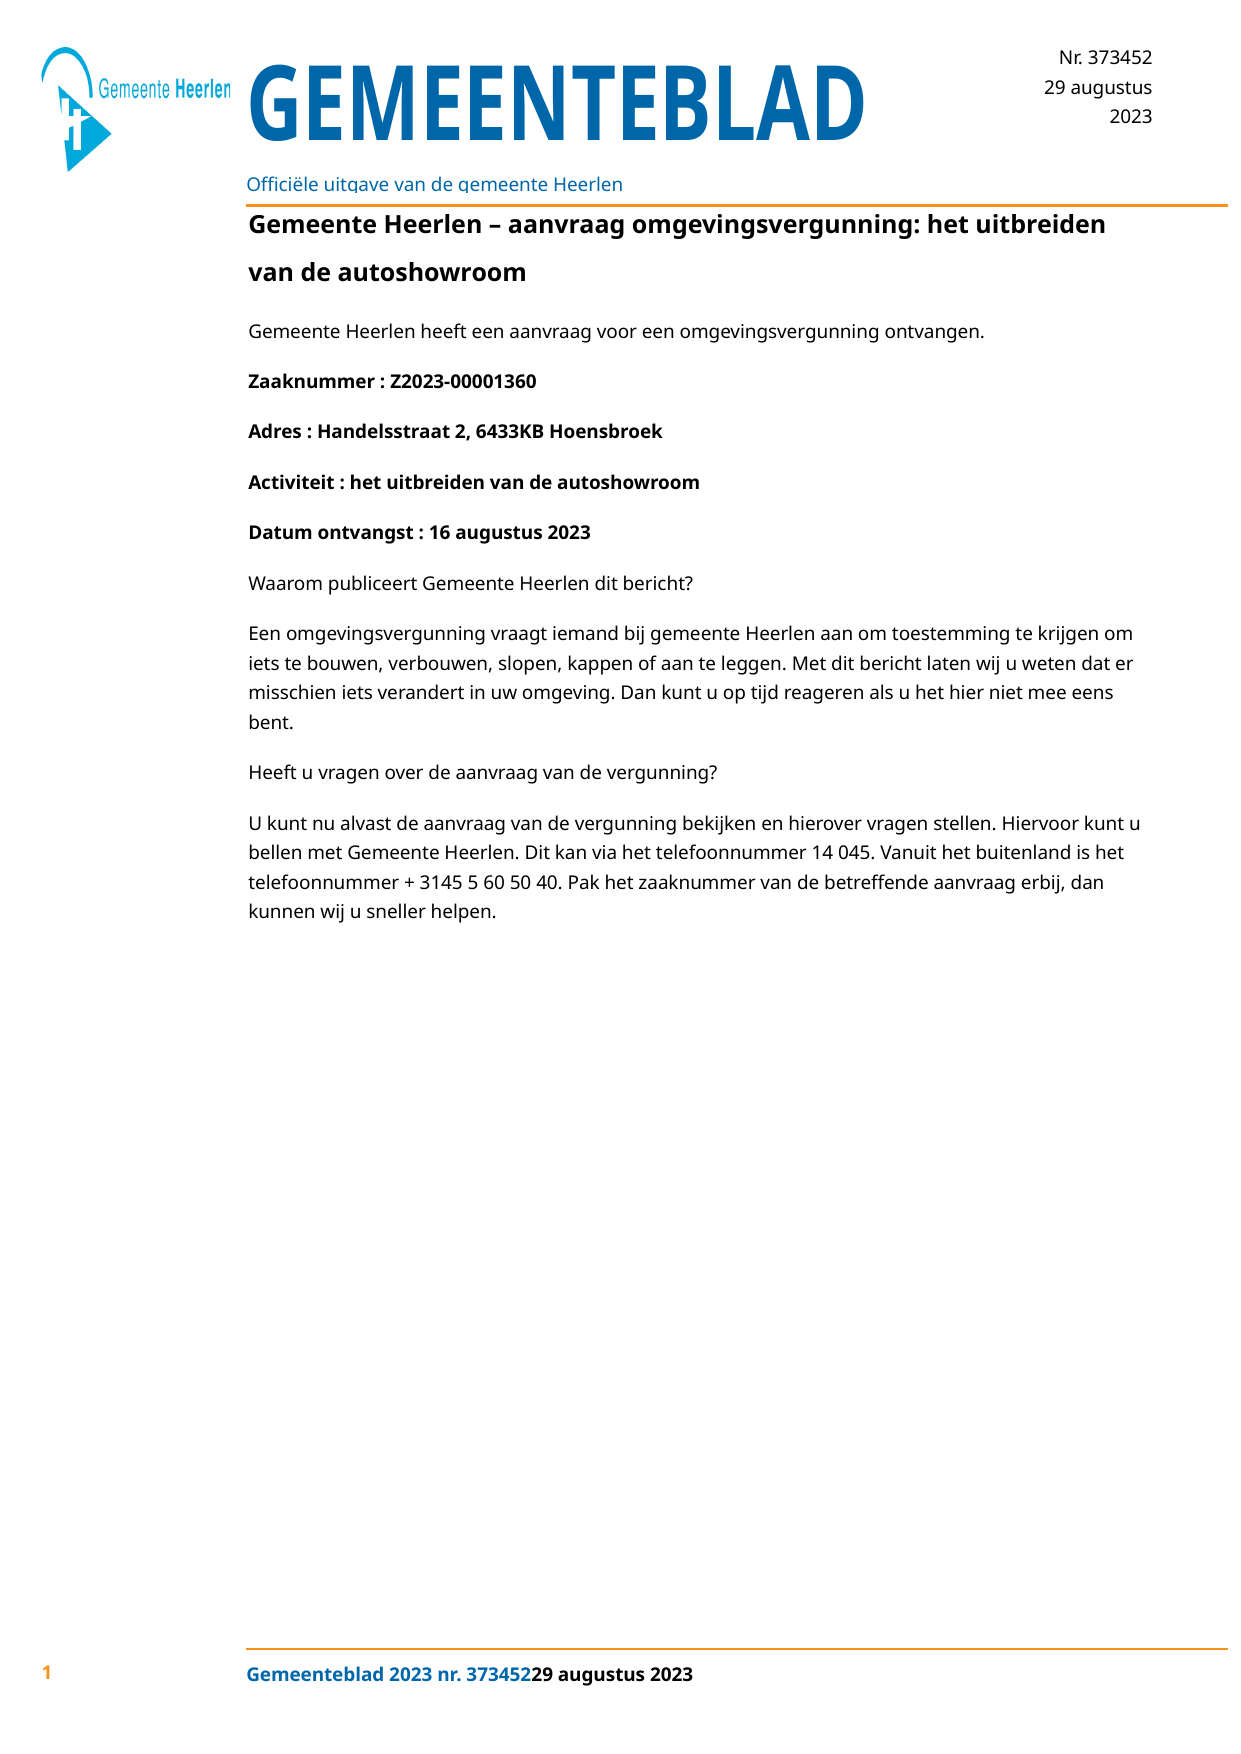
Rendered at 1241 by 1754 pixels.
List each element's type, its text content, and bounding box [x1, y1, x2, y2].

picture [41, 47, 231, 172]
text Waarom publiceert Gemeente Heerlen dit bericht? [248, 570, 1152, 596]
text Adres : Handelsstraat 2, 6433KB Hoensbroek [248, 419, 1152, 444]
text Datum ontvangst : 16 augustus 2023 [248, 519, 1152, 545]
text Gemeente Heerlen – aanvraag omgevingsvergunning: het uitbreiden van de autoshowroom [248, 207, 1152, 288]
text U kunt nu alvast de aanvraag van de vergunning bekijken en hierover vragen stellen. Hiervoor kunt u bellen met Gemeente Heerlen. Dit kan via het telefoonnummer 14 045. Vanuit het buitenland is het telefoonnummer + 3145 5 60 50 40. Pak het zaaknummer van de betreffende aanvraag erbij, dan kunnen wij u sneller helpen. [248, 810, 1152, 924]
text Een omgevingsvergunning vraagt iemand bij gemeente Heerlen aan om toestemming te krijgen om iets te bouwen, verbouwen, slopen, kappen of aan te leggen. Met dit bericht laten wij u weten dat er misschien iets verandert in uw omgeving. Dan kunt u op tijd reageren als u het hier niet mee eens bent. [248, 620, 1152, 735]
picture [41, 47, 59, 70]
text Heeft u vragen over de aanvraag van de vergunning? [248, 759, 1152, 785]
text Gemeente Heerlen heeft een aanvraag voor een omgevingsvergunning ontvangen. [248, 318, 1152, 344]
text Zaaknummer : Z2023-00001360 [248, 368, 1152, 394]
text Activiteit : het uitbreiden van de autoshowroom [248, 469, 1152, 495]
